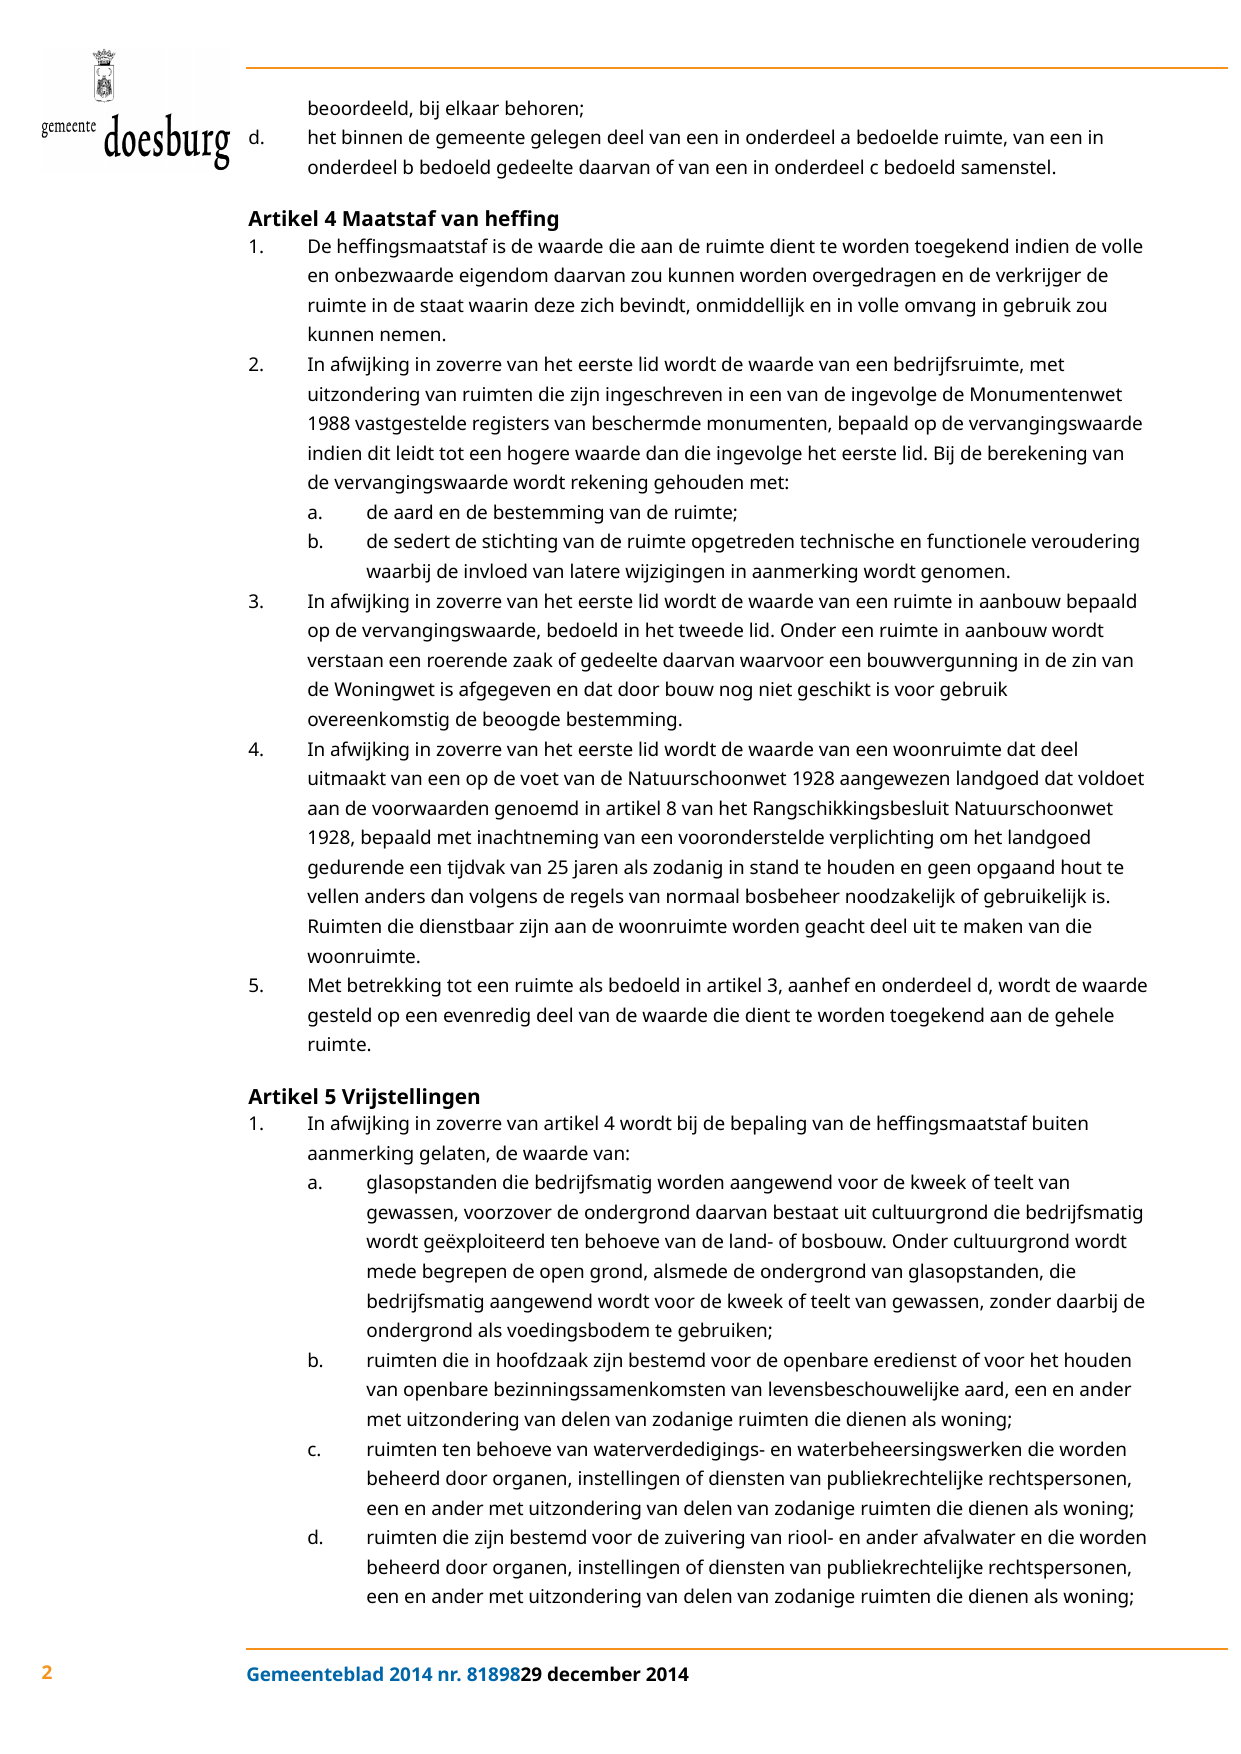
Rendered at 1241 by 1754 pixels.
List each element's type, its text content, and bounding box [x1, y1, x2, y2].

text Artikel 5 Vrijstellingen [248, 1082, 1152, 1110]
list de sedert de stichting van de ruimte opgetreden technische en functionele veroudering waarbij de invloed van latere wijzigingen in aanmerking wordt genomen. [307, 529, 1152, 584]
list het binnen de gemeente gelegen deel van een in onderdeel a bedoelde ruimte, van een in onderdeel b bedoeld gedeelte daarvan of van een in onderdeel c bedoeld samenstel. [248, 124, 1152, 180]
list Met betrekking tot een ruimte als bedoeld in artikel 3, aanhef en onderdeel d, wordt de waarde gesteld op een evenredig deel van de waarde die dient te worden toegekend aan de gehele ruimte. [248, 972, 1152, 1057]
list In afwijking in zoverre van het eerste lid wordt de waarde van een woonruimte dat deel uitmaakt van een op de voet van de Natuurschoonwet 1928 aangewezen landgoed dat voldoet aan de voorwaarden genoemd in artikel 8 van het Rangschikkingsbesluit Natuurschoonwet 1928, bepaald met inachtneming van een vooronderstelde verplichting om het landgoed gedurende een tijdvak van 25 jaren als zodanig in stand te houden en geen opgaand hout te vellen anders dan volgens de regels van normaal bosbeheer noodzakelijk of gebruikelijk is. Ruimten die dienstbaar zijn aan de woonruimte worden geacht deel uit te maken van die woonruimte. [248, 736, 1152, 968]
text Artikel 4 Maatstaf van heffing [248, 204, 1152, 233]
list de aard en de bestemming van de ruimte; [307, 499, 1152, 525]
list De heffingsmaatstaf is de waarde die aan de ruimte dient te worden toegekend indien de volle en onbezwaarde eigendom daarvan zou kunnen worden overgedragen en de verkrijger de ruimte in de staat waarin deze zich bevindt, onmiddellijk en in volle omvang in gebruik zou kunnen nemen. [248, 233, 1152, 347]
list glasopstanden die bedrijfsmatig worden aangewend voor de kweek of teelt van gewassen, voorzover de ondergrond daarvan bestaat uit cultuurgrond die bedrijfsmatig wordt geëxploiteerd ten behoeve van de land- of bosbouw. Onder cultuurgrond wordt mede begrepen de open grond, alsmede de ondergrond van glasopstanden, die bedrijfsmatig aangewend wordt voor de kweek of teelt van gewassen, zonder daarbij de ondergrond als voedingsbodem te gebruiken; [307, 1169, 1152, 1343]
list ruimten ten behoeve van waterverdedigings- en waterbeheersingswerken die worden beheerd door organen, instellingen of diensten van publiekrechtelijke rechtspersonen, een en ander met uitzondering van delen van zodanige ruimten die dienen als woning; [307, 1436, 1152, 1521]
list ruimten die zijn bestemd voor de zuivering van riool- en ander afvalwater en die worden beheerd door organen, instellingen of diensten van publiekrechtelijke rechtspersonen, een en ander met uitzondering van delen van zodanige ruimten die dienen als woning; [307, 1524, 1152, 1609]
list In afwijking in zoverre van artikel 4 wordt bij de bepaling van de heffingsmaatstaf buiten aanmerking gelaten, de waarde van: [248, 1110, 1152, 1166]
list In afwijking in zoverre van het eerste lid wordt de waarde van een bedrijfsruimte, met uitzondering van ruimten die zijn ingeschreven in een van de ingevolge de Monumentenwet 1988 vastgestelde registers van beschermde monumenten, bepaald op de vervangingswaarde indien dit leidt tot een hogere waarde dan die ingevolge het eerste lid. Bij de berekening van de vervangingswaarde wordt rekening gehouden met: [248, 351, 1152, 495]
list beoordeeld, bij elkaar behoren; [248, 95, 1152, 121]
list In afwijking in zoverre van het eerste lid wordt de waarde van een ruimte in aanbouw bepaald op de vervangingswaarde, bedoeld in het tweede lid. Onder een ruimte in aanbouw wordt verstaan een roerende zaak of gedeelte daarvan waarvoor een bouwvergunning in de zin van de Woningwet is afgegeven en dat door bouw nog niet geschikt is voor gebruik overeenkomstig de beoogde bestemming. [248, 588, 1152, 732]
list ruimten die in hoofdzaak zijn bestemd voor de openbare eredienst of voor het houden van openbare bezinningssamenkomsten van levensbeschouwelijke aard, een en ander met uitzondering van delen van zodanige ruimten die dienen als woning; [307, 1347, 1152, 1432]
picture [41, 47, 231, 172]
